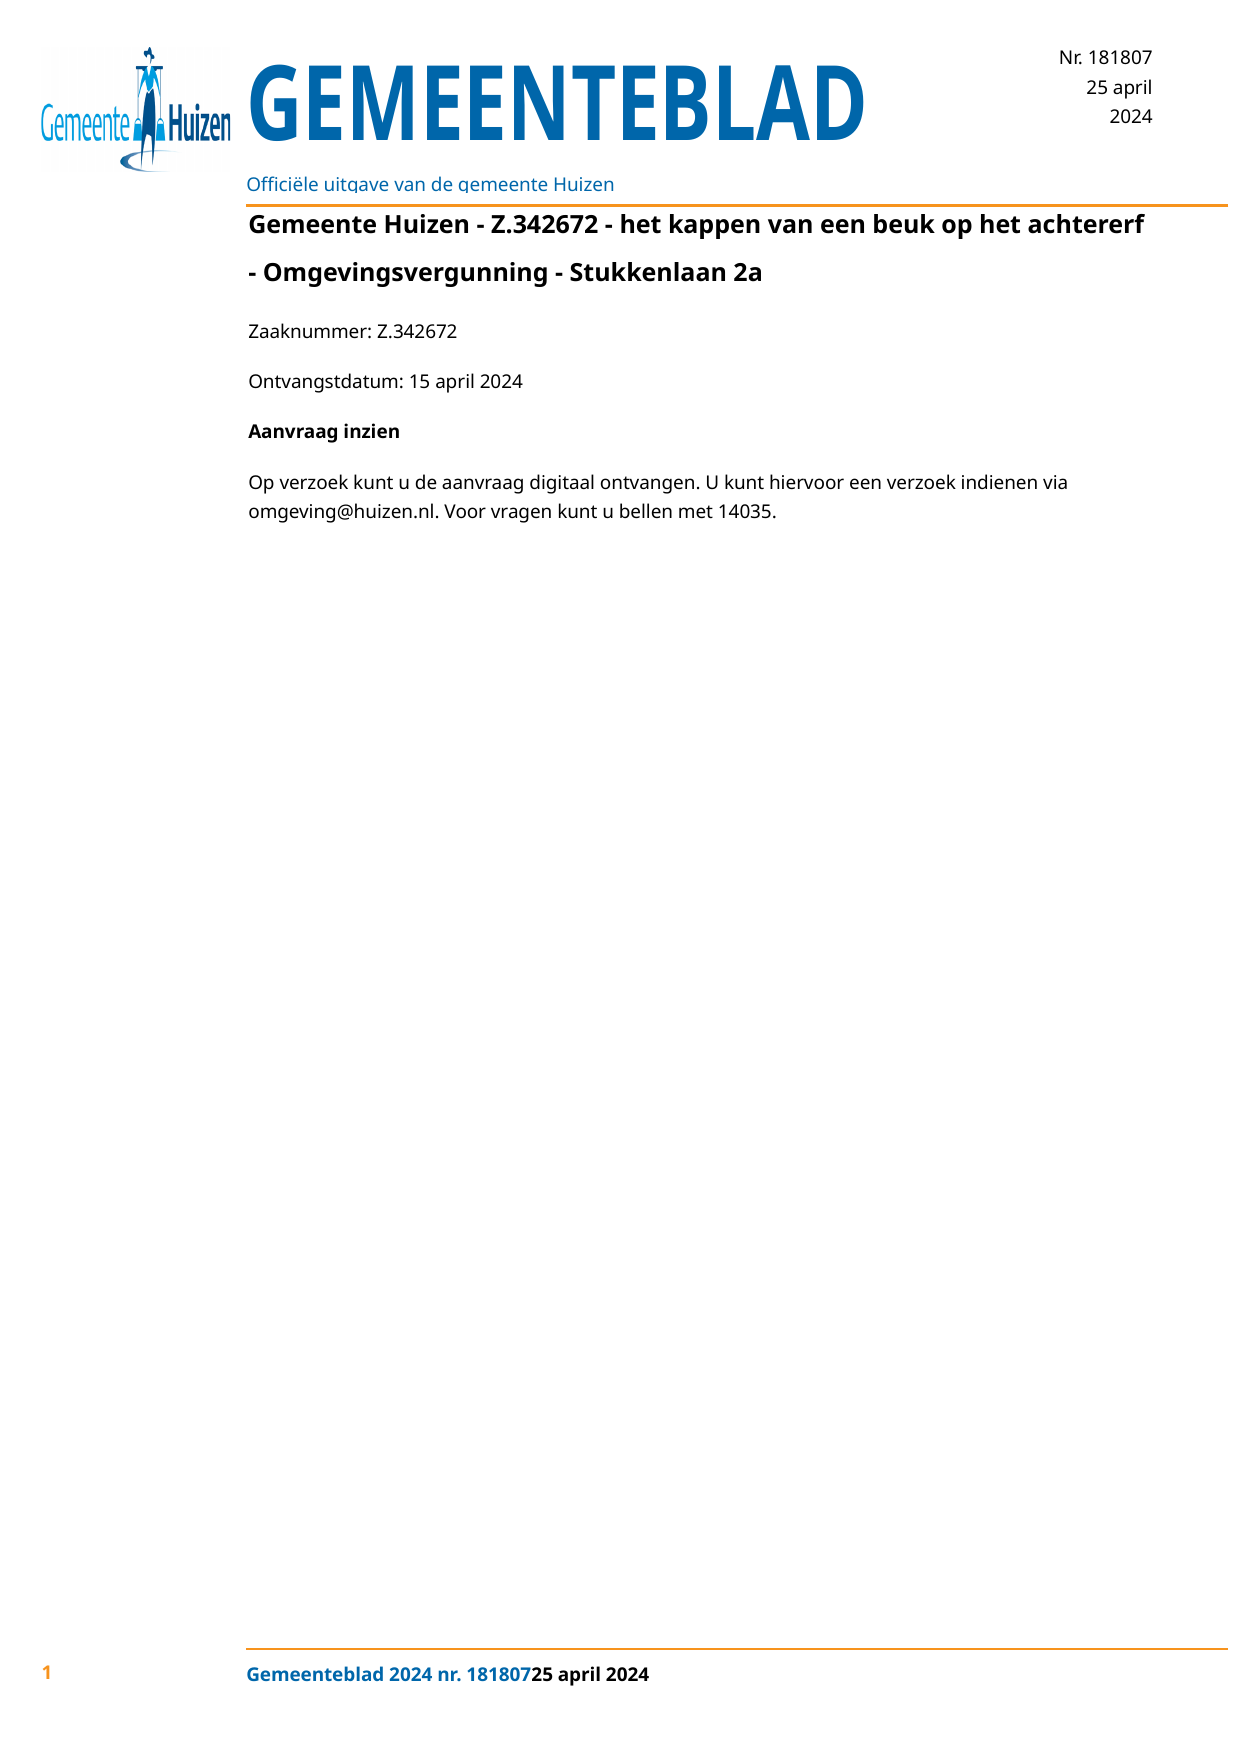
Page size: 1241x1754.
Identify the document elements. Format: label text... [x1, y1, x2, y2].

text Op verzoek kunt u de aanvraag digitaal ontvangen. U kunt hiervoor een verzoek indienen via omgeving@huizen.nl. Voor vragen kunt u bellen met 14035. [248, 469, 1152, 524]
text Aanvraag inzien [248, 419, 1152, 444]
picture [41, 47, 231, 172]
text Gemeente Huizen - Z.342672 - het kappen van een beuk op het achtererf - Omgevingsvergunning - Stukkenlaan 2a [248, 207, 1152, 288]
text Zaaknummer: Z.342672 [248, 318, 1152, 344]
text Ontvangstdatum: 15 april 2024 [248, 368, 1152, 394]
